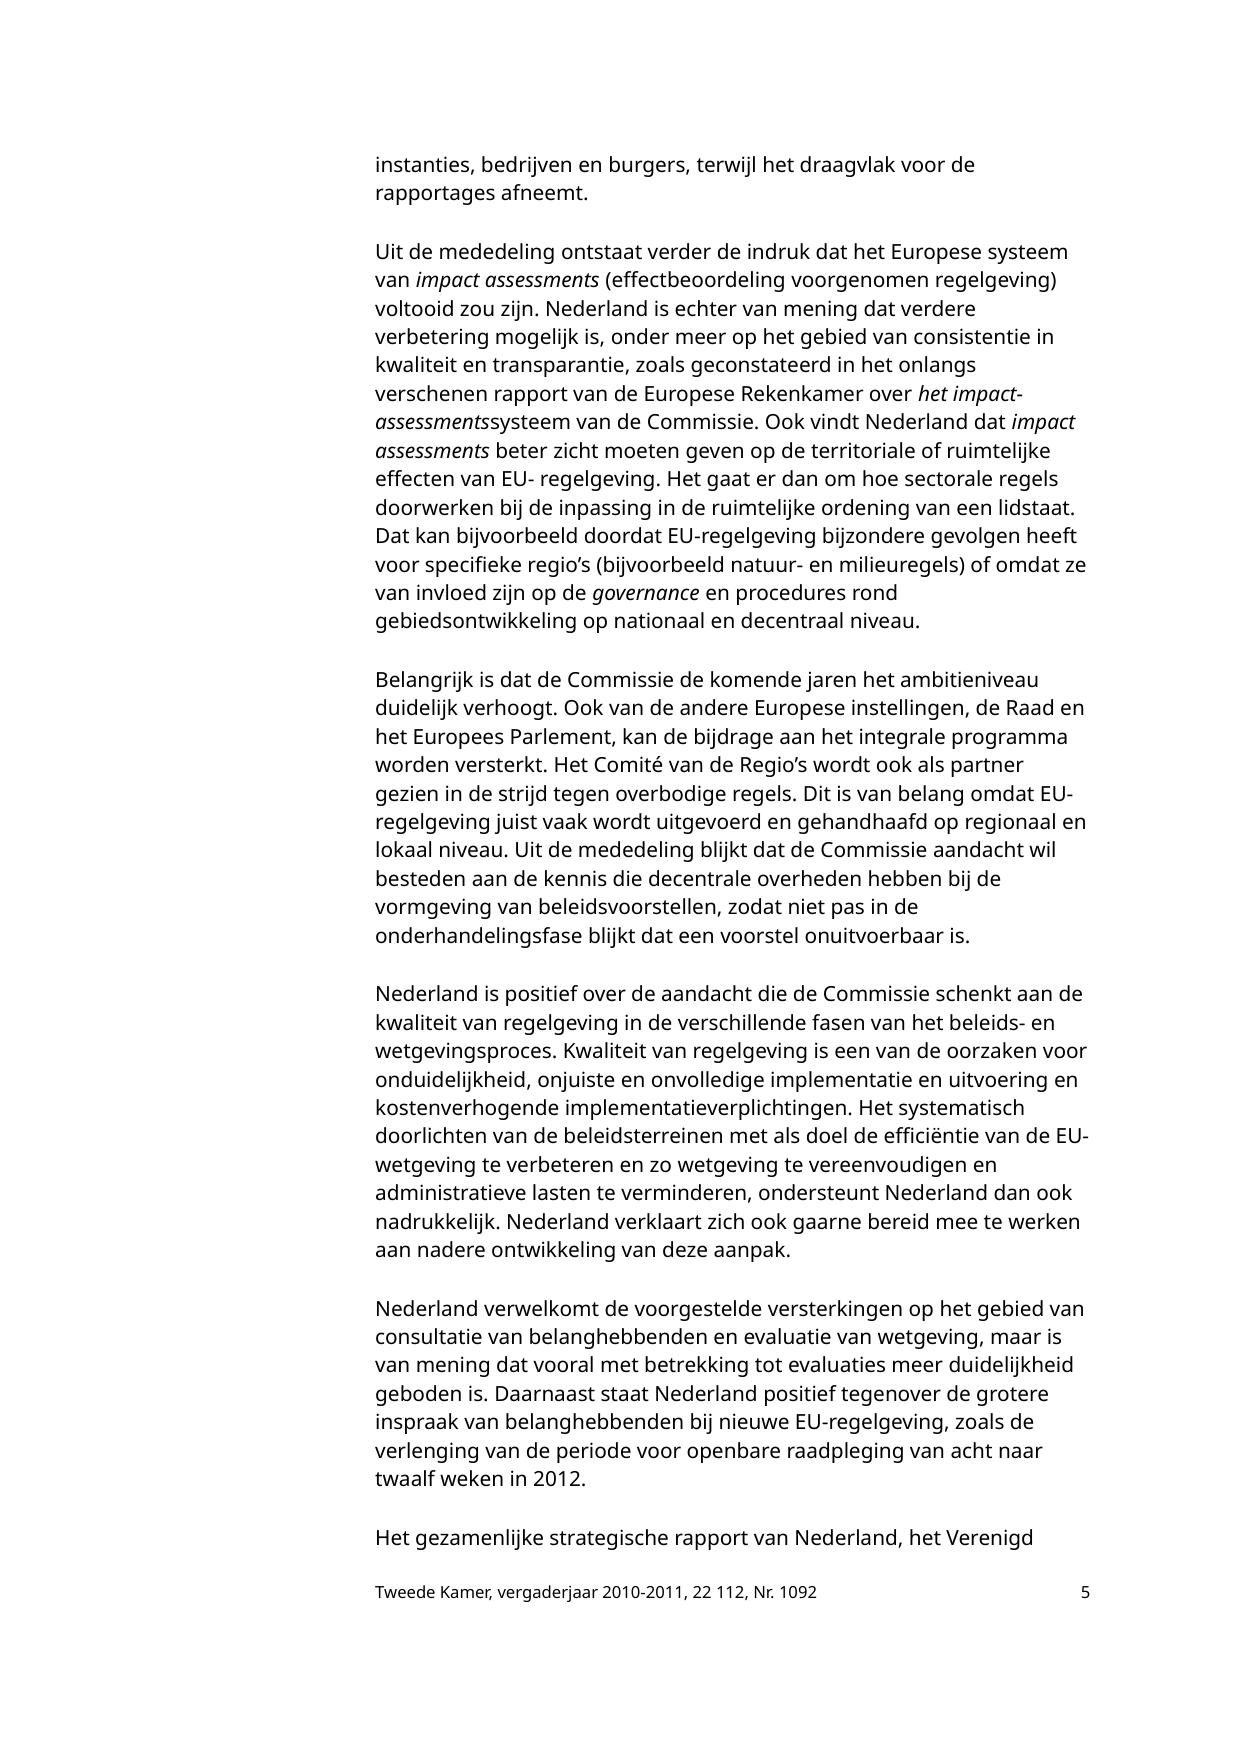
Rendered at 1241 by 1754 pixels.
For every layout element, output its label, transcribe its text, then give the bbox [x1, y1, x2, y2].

text Nederland is positief over de aandacht die de Commissie schenkt aan de kwaliteit van regelgeving in de verschillende fasen van het beleids- en wetgevingsproces. Kwaliteit van regelgeving is een van de oorzaken voor onduidelijkheid, onjuiste en onvolledige implementatie en uitvoering en kostenverhogende implementatieverplichtingen. Het systematisch doorlichten van de beleidsterreinen met als doel de efficiëntie van de EU-wetgeving te verbeteren en zo wetgeving te vereenvoudigen en administratieve lasten te verminderen, ondersteunt Nederland dan ook nadrukkelijk. Nederland verklaart zich ook gaarne bereid mee te werken aan nadere ontwikkeling van deze aanpak. [375, 979, 1090, 1264]
text Nederland verwelkomt de voorgestelde versterkingen op het gebied van consultatie van belanghebbenden en evaluatie van wetgeving, maar is van mening dat vooral met betrekking tot evaluaties meer duidelijkheid geboden is. Daarnaast staat Nederland positief tegenover de grotere inspraak van belanghebbenden bij nieuwe EU-regelgeving, zoals de verlenging van de periode voor openbare raadpleging van acht naar twaalf weken in 2012. [375, 1294, 1090, 1493]
text instanties, bedrijven en burgers, terwijl het draagvlak voor de rapportages afneemt. [375, 150, 1090, 207]
text Het gezamenlijke strategische rapport van Nederland, het Verenigd [375, 1523, 1090, 1551]
text Uit de mededeling ontstaat verder de indruk dat het Europese systeem van impact assessments (effectbeoordeling voorgenomen regelgeving) voltooid zou zijn. Nederland is echter van mening dat verdere verbetering mogelijk is, onder meer op het gebied van consistentie in kwaliteit en transparantie, zoals geconstateerd in het onlangs verschenen rapport van de Europese Rekenkamer over het impact-assessmentssysteem van de Commissie. Ook vindt Nederland dat impact assessments beter zicht moeten geven op de territoriale of ruimtelijke effecten van EU- regelgeving. Het gaat er dan om hoe sectorale regels doorwerken bij de inpassing in de ruimtelijke ordening van een lidstaat. Dat kan bijvoorbeeld doordat EU-regelgeving bijzondere gevolgen heeft voor specifieke regio’s (bijvoorbeeld natuur- en milieuregels) of omdat ze van invloed zijn op de governance en procedures rond gebiedsontwikkeling op nationaal en decentraal niveau. [375, 237, 1090, 635]
text Belangrijk is dat de Commissie de komende jaren het ambitieniveau duidelijk verhoogt. Ook van de andere Europese instellingen, de Raad en het Europees Parlement, kan de bijdrage aan het integrale programma worden versterkt. Het Comité van de Regio’s wordt ook als partner gezien in de strijd tegen overbodige regels. Dit is van belang omdat EU-regelgeving juist vaak wordt uitgevoerd en gehandhaafd op regionaal en lokaal niveau. Uit de mededeling blijkt dat de Commissie aandacht wil besteden aan de kennis die decentrale overheden hebben bij de vormgeving van beleidsvoorstellen, zodat niet pas in de onderhandelingsfase blijkt dat een voorstel onuitvoerbaar is. [375, 665, 1090, 949]
